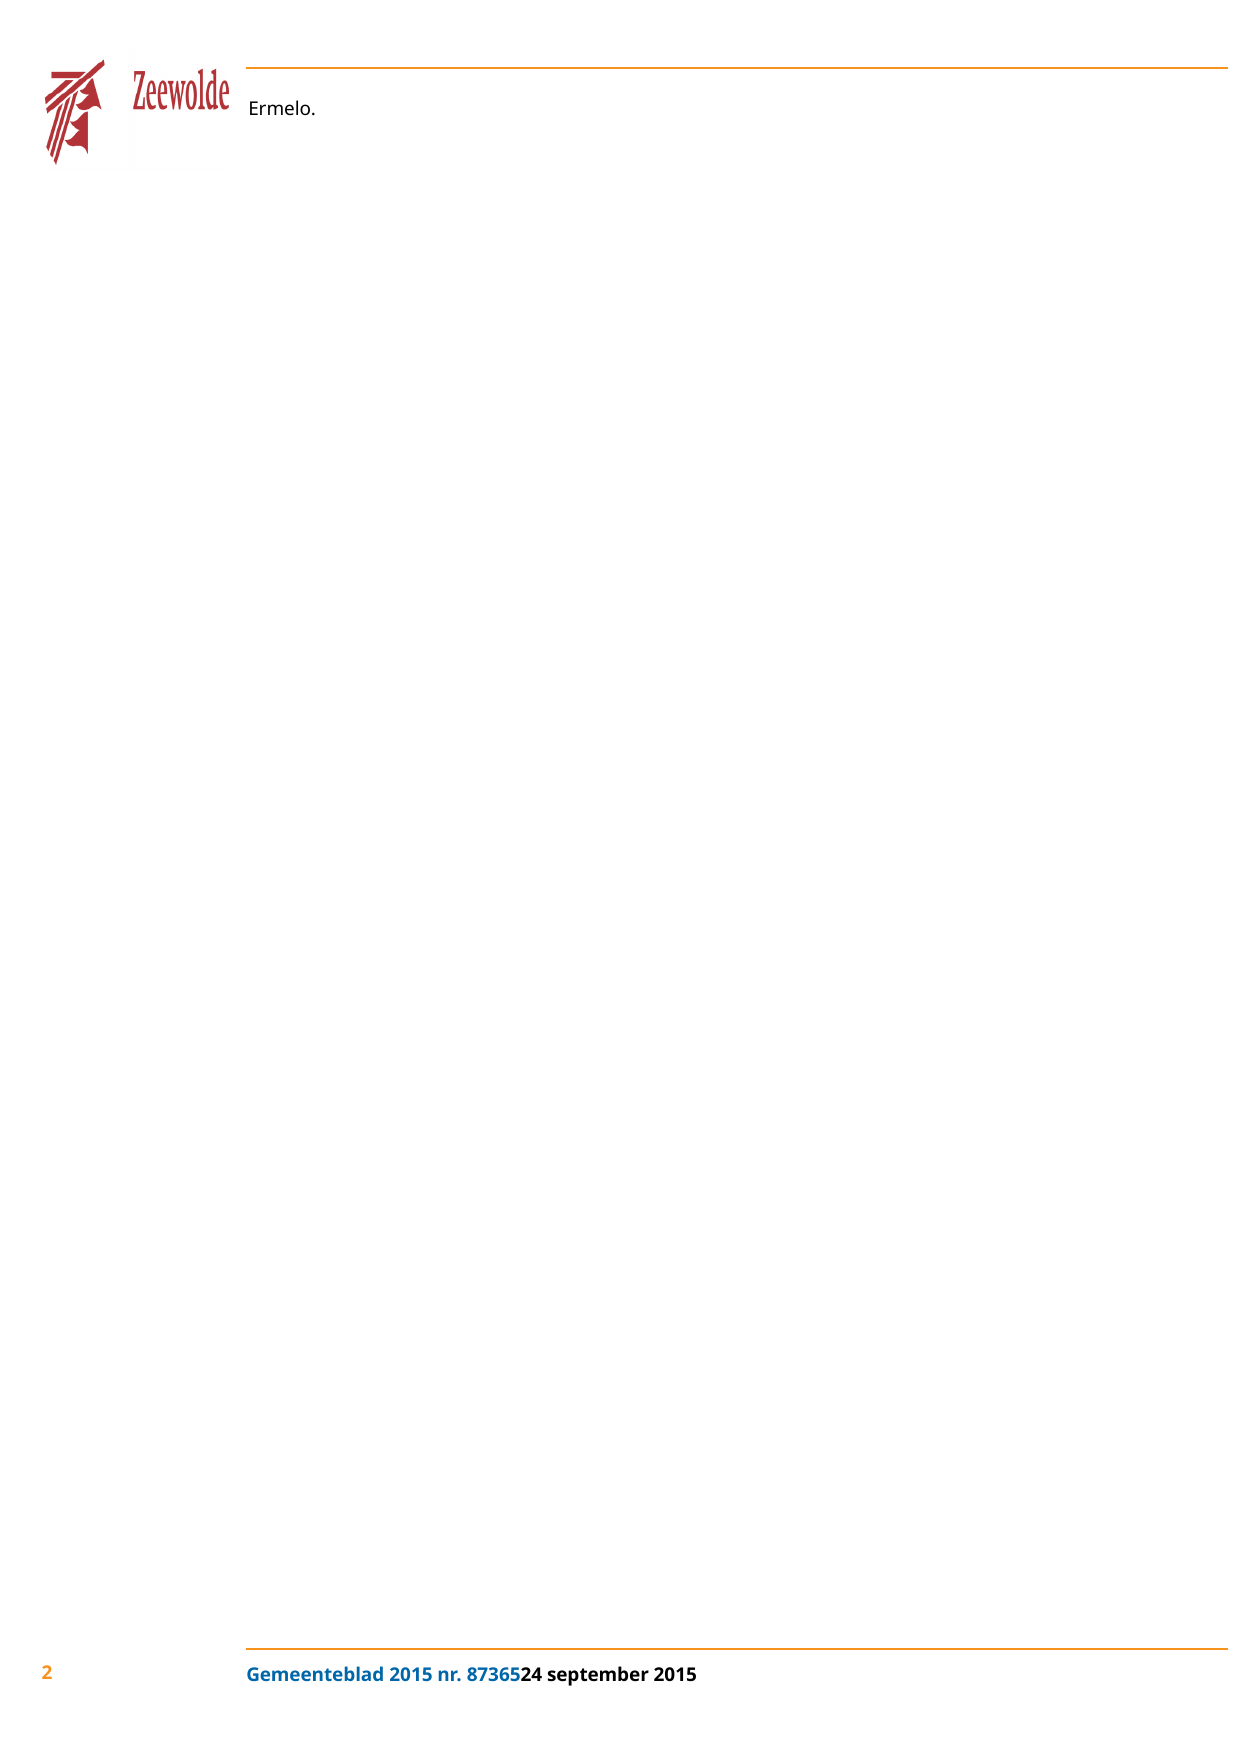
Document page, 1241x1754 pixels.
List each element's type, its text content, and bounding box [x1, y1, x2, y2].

picture [41, 47, 231, 172]
text Ermelo. [248, 95, 1152, 121]
